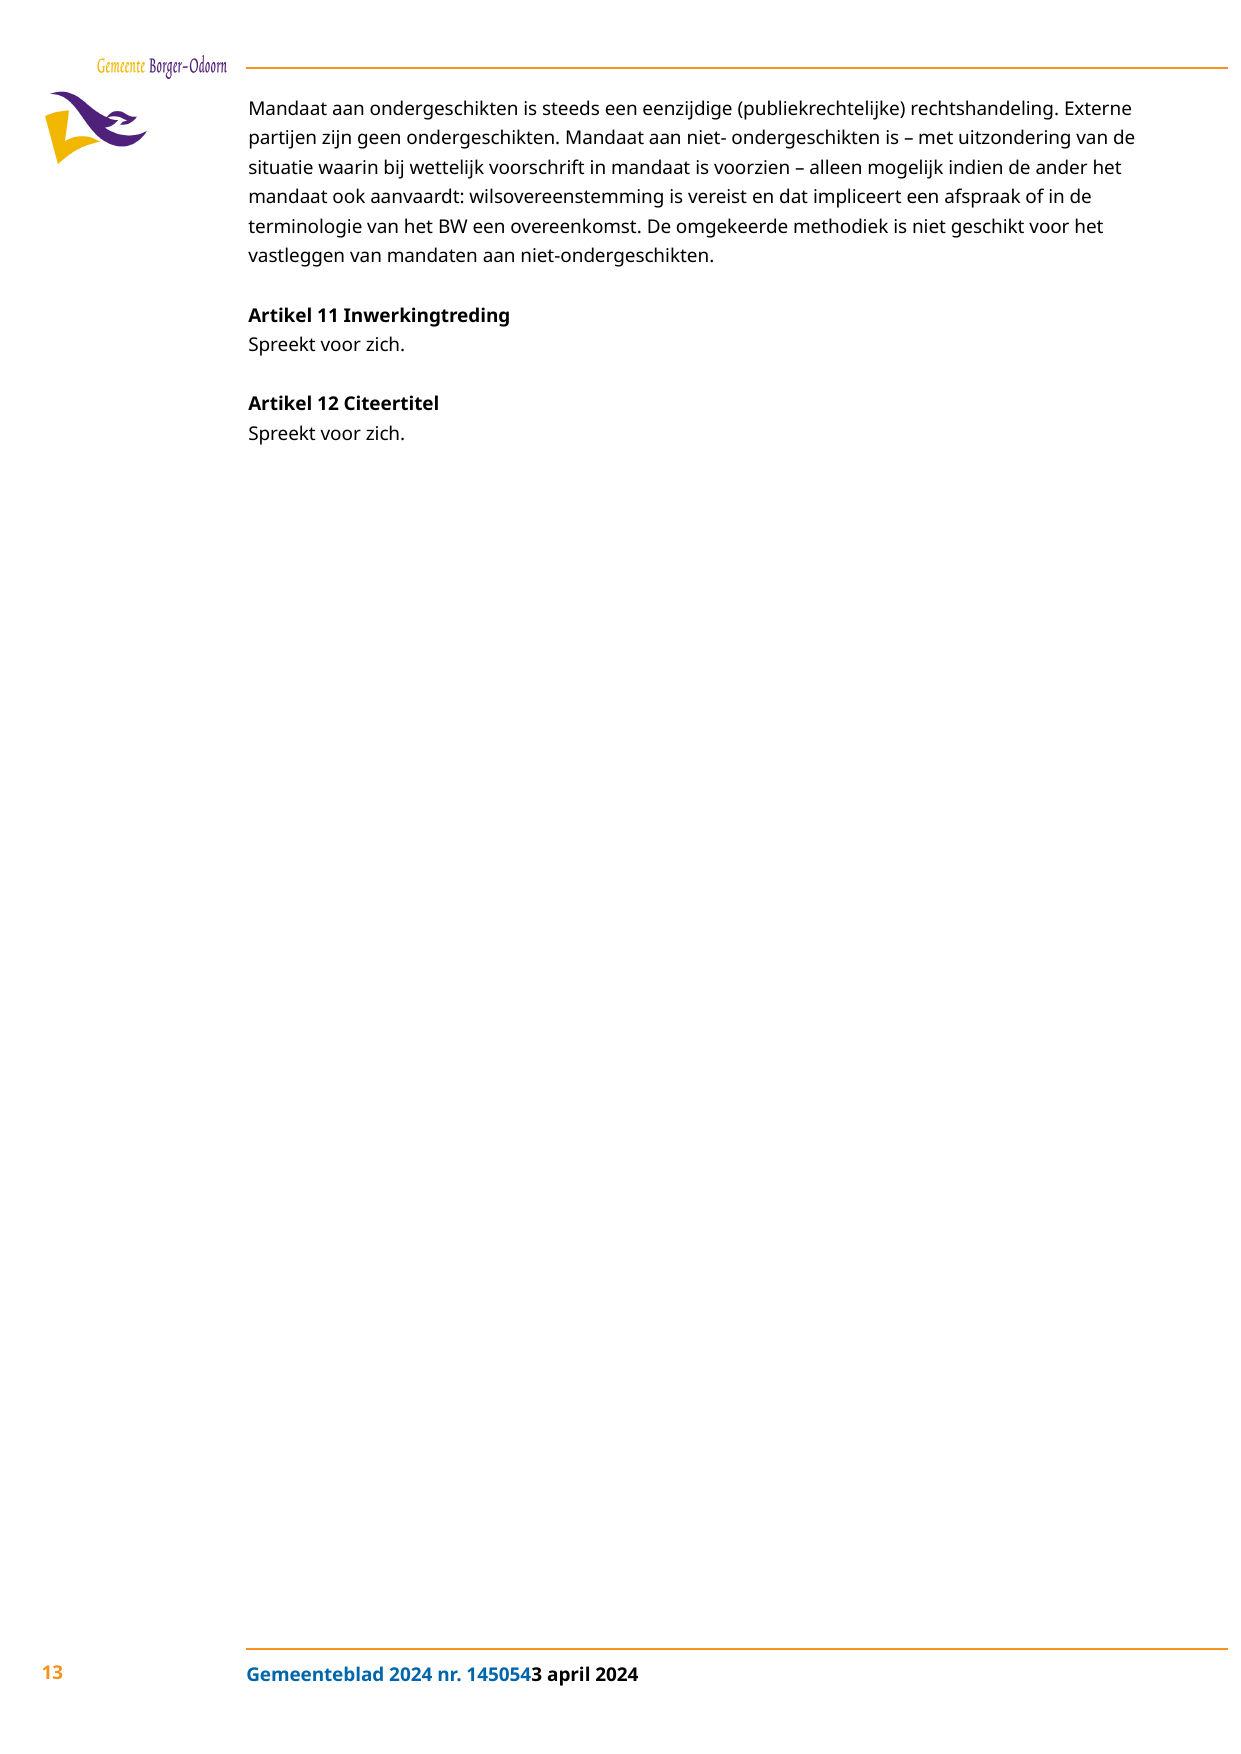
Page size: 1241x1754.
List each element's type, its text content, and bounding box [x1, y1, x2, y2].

text Spreekt voor zich. [248, 331, 1152, 357]
text Mandaat aan ondergeschikten is steeds een eenzijdige (publiekrechtelijke) rechtshandeling. Externe partijen zijn geen ondergeschikten. Mandaat aan niet- ondergeschikten is – met uitzondering van de situatie waarin bij wettelijk voorschrift in mandaat is voorzien – alleen mogelijk indien de ander het mandaat ook aanvaardt: wilsovereenstemming is vereist en dat impliceert een afspraak of in de terminologie van het BW een overeenkomst. De omgekeerde methodiek is niet geschikt voor het vastleggen van mandaten aan niet-ondergeschikten. [248, 95, 1152, 268]
text Artikel 11 Inwerkingtreding [248, 302, 1152, 328]
text Spreekt voor zich. [248, 420, 1152, 446]
text Artikel 12 Citeertitel [248, 391, 1152, 416]
picture [41, 47, 231, 172]
